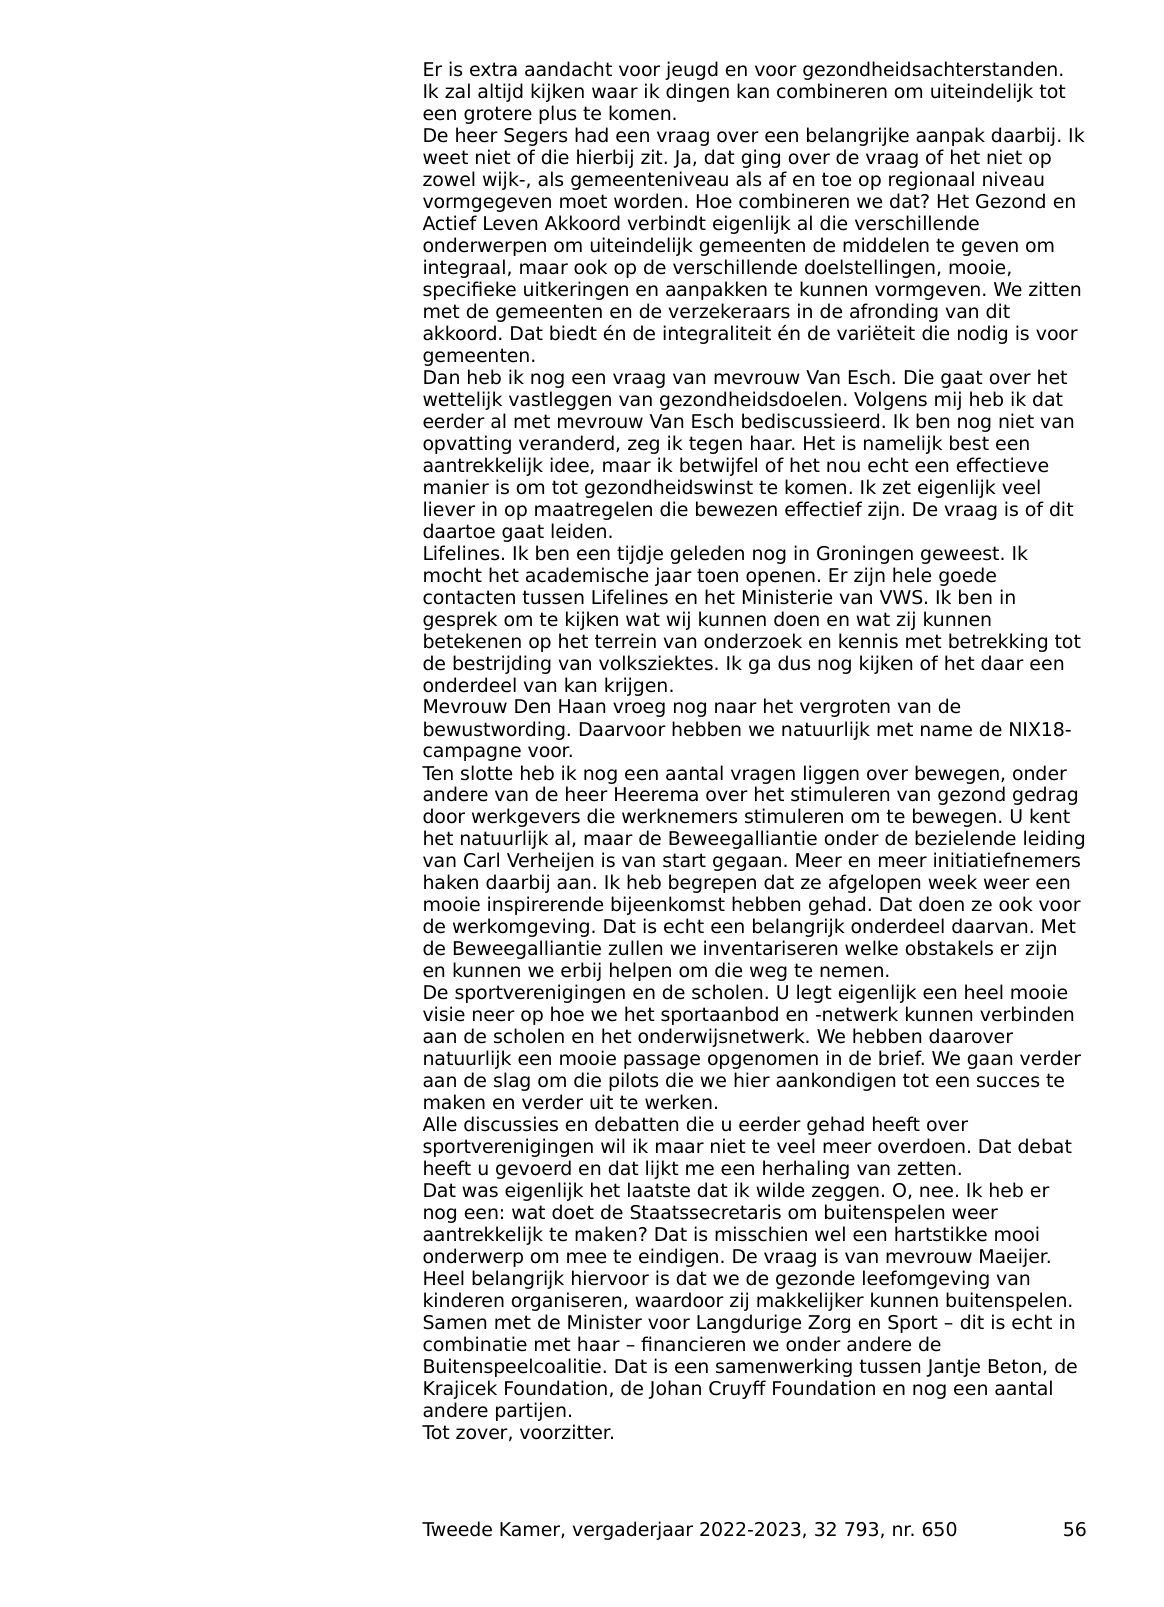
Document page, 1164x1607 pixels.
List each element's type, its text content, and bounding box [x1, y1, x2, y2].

text Lifelines. Ik ben een tijdje geleden nog in Groningen geweest. Ik mocht het academische jaar toen openen. Er zijn hele goede contacten tussen Lifelines en het Ministerie van VWS. Ik ben in gesprek om te kijken wat wij kunnen doen en wat zij kunnen betekenen op het terrein van onderzoek en kennis met betrekking tot de bestrijding van volksziektes. Ik ga dus nog kijken of het daar een onderdeel van kan krijgen. [422, 543, 1087, 696]
text Ten slotte heb ik nog een aantal vragen liggen over bewegen, onder andere van de heer Heerema over het stimuleren van gezond gedrag door werkgevers die werknemers stimuleren om te bewegen. U kent het natuurlijk al, maar de Beweegalliantie onder de bezielende leiding van Carl Verheijen is van start gegaan. Meer en meer initiatiefnemers haken daarbij aan. Ik heb begrepen dat ze afgelopen week weer een mooie inspirerende bijeenkomst hebben gehad. Dat doen ze ook voor de werkomgeving. Dat is echt een belangrijk onderdeel daarvan. Met de Beweegalliantie zullen we inventariseren welke obstakels er zijn en kunnen we erbij helpen om die weg te nemen. [422, 762, 1087, 982]
text Er is extra aandacht voor jeugd en voor gezondheidsachterstanden. Ik zal altijd kijken waar ik dingen kan combineren om uiteindelijk tot een grotere plus te komen. [422, 59, 1087, 125]
text Mevrouw Den Haan vroeg nog naar het vergroten van de bewustwording. Daarvoor hebben we natuurlijk met name de NIX18-campagne voor. [422, 696, 1087, 762]
text Alle discussies en debatten die u eerder gehad heeft over sportverenigingen wil ik maar niet te veel meer overdoen. Dat debat heeft u gevoerd en dat lijkt me een herhaling van zetten. [422, 1114, 1087, 1180]
text Dat was eigenlijk het laatste dat ik wilde zeggen. O, nee. Ik heb er nog een: wat doet de Staatssecretaris om buitenspelen weer aantrekkelijk te maken? Dat is misschien wel een hartstikke mooi onderwerp om mee te eindigen. De vraag is van mevrouw Maeijer. Heel belangrijk hiervoor is dat we de gezonde leefomgeving van kinderen organiseren, waardoor zij makkelijker kunnen buitenspelen. Samen met de Minister voor Langdurige Zorg en Sport – dit is echt in combinatie met haar – financieren we onder andere de Buitenspeelcoalitie. Dat is een samenwerking tussen Jantje Beton, de Krajicek Foundation, de Johan Cruyff Foundation en nog een aantal andere partijen. [422, 1180, 1087, 1422]
text De sportverenigingen en de scholen. U legt eigenlijk een heel mooie visie neer op hoe we het sportaanbod en -netwerk kunnen verbinden aan de scholen en het onderwijsnetwerk. We hebben daarover natuurlijk een mooie passage opgenomen in de brief. We gaan verder aan de slag om die pilots die we hier aankondigen tot een succes te maken en verder uit te werken. [422, 982, 1087, 1114]
text Tot zover, voorzitter. [422, 1422, 1087, 1444]
text De heer Segers had een vraag over een belangrijke aanpak daarbij. Ik weet niet of die hierbij zit. Ja, dat ging over de vraag of het niet op zowel wijk-, als gemeenteniveau als af en toe op regionaal niveau vormgegeven moet worden. Hoe combineren we dat? Het Gezond en Actief Leven Akkoord verbindt eigenlijk al die verschillende onderwerpen om uiteindelijk gemeenten de middelen te geven om integraal, maar ook op de verschillende doelstellingen, mooie, specifieke uitkeringen en aanpakken te kunnen vormgeven. We zitten met de gemeenten en de verzekeraars in de afronding van dit akkoord. Dat biedt én de integraliteit én de variëteit die nodig is voor gemeenten. [422, 125, 1087, 367]
text Dan heb ik nog een vraag van mevrouw Van Esch. Die gaat over het wettelijk vastleggen van gezondheidsdoelen. Volgens mij heb ik dat eerder al met mevrouw Van Esch bediscussieerd. Ik ben nog niet van opvatting veranderd, zeg ik tegen haar. Het is namelijk best een aantrekkelijk idee, maar ik betwijfel of het nou echt een effectieve manier is om tot gezondheidswinst te komen. Ik zet eigenlijk veel liever in op maatregelen die bewezen effectief zijn. De vraag is of dit daartoe gaat leiden. [422, 367, 1087, 543]
